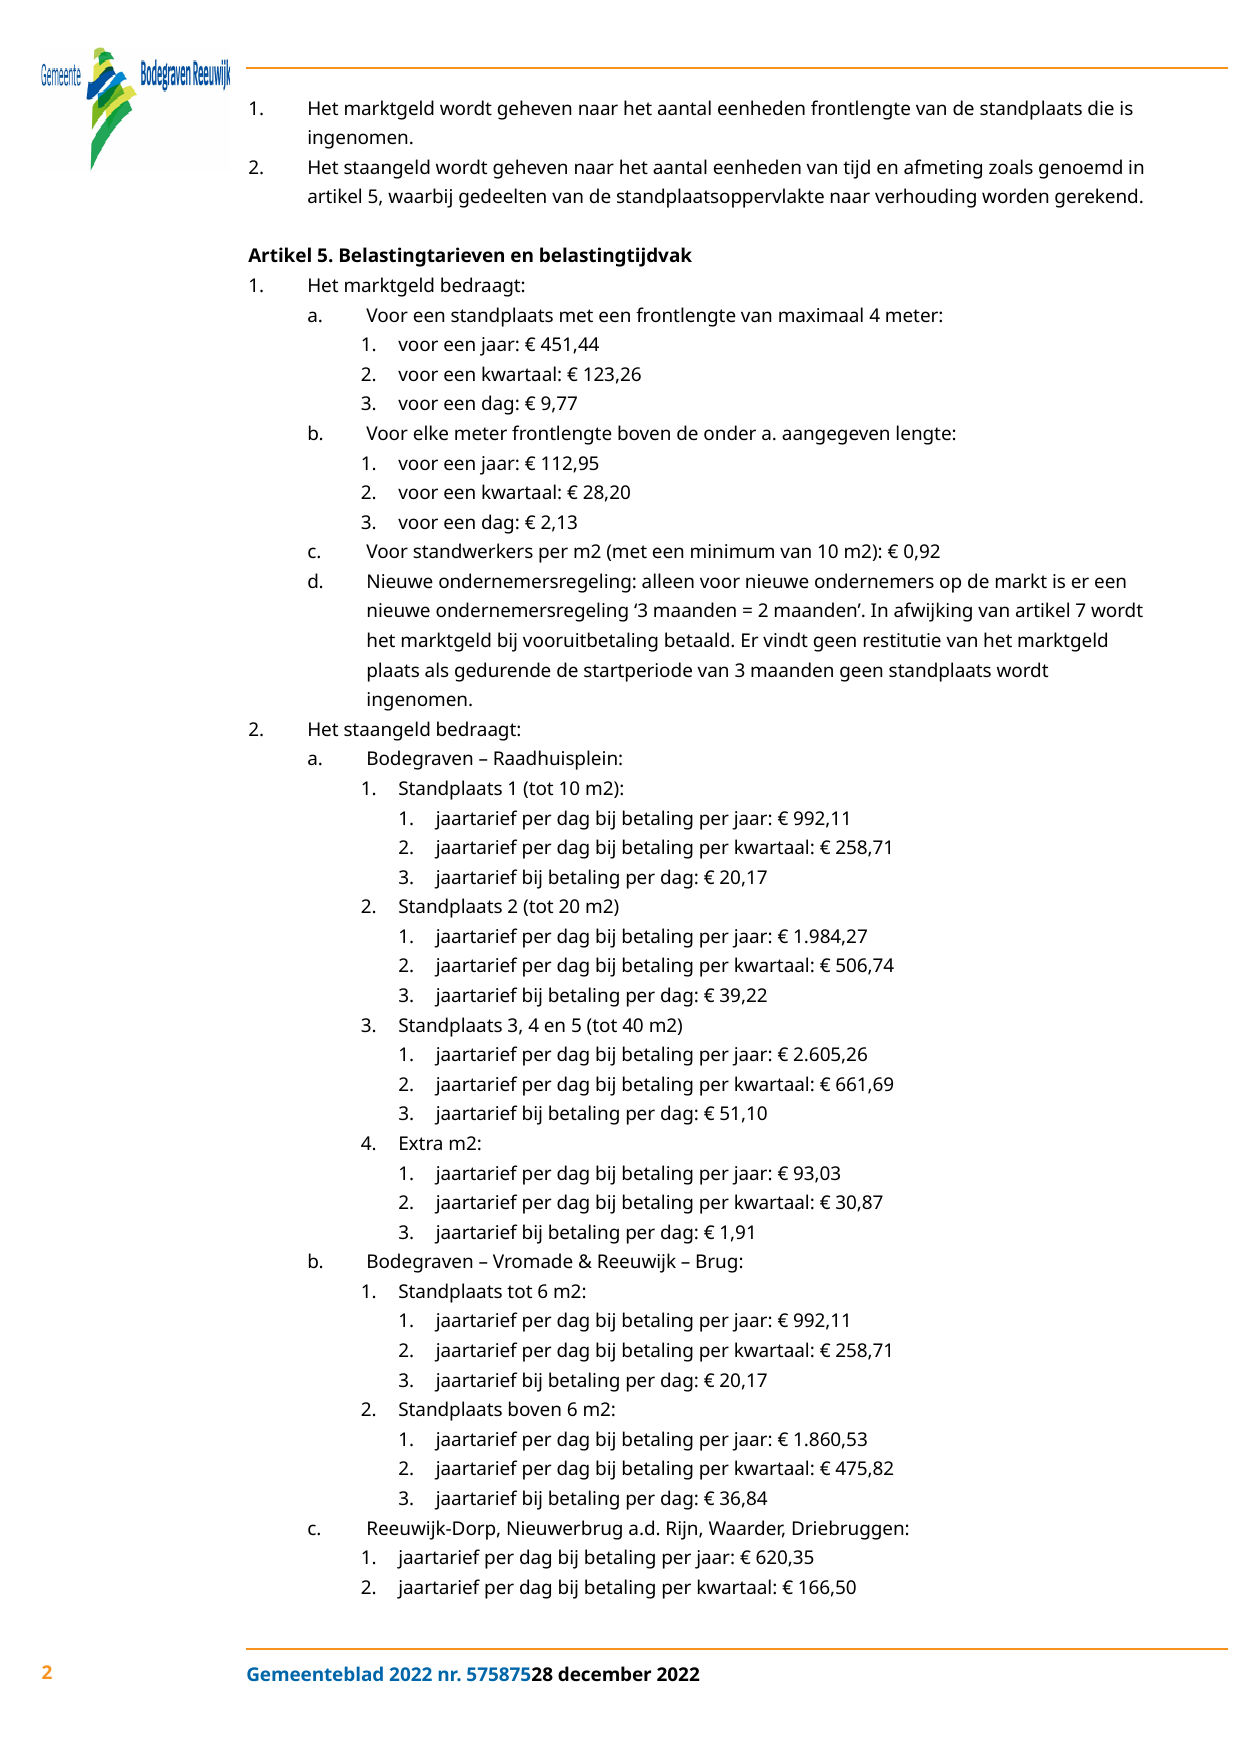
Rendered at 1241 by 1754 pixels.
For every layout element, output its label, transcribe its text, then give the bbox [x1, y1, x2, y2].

picture [41, 47, 231, 172]
list jaartarief per dag bij betaling per kwartaal: € 475,82 [398, 1456, 1152, 1481]
list jaartarief bij betaling per dag: € 20,17 [398, 1367, 1152, 1393]
list jaartarief per dag bij betaling per kwartaal: € 258,71 [398, 834, 1152, 860]
list voor een kwartaal: € 28,20 [361, 479, 1152, 505]
list Standplaats tot 6 m2: [361, 1278, 1152, 1304]
list Reeuwijk-Dorp, Nieuwerbrug a.d. Rijn, Waarder, Driebruggen: [307, 1515, 1152, 1541]
list voor een dag: € 2,13 [361, 509, 1152, 535]
list jaartarief bij betaling per dag: € 36,84 [398, 1485, 1152, 1511]
list Voor elke meter frontlengte boven de onder a. aangegeven lengte: [307, 420, 1152, 446]
list voor een kwartaal: € 123,26 [361, 361, 1152, 387]
list Bodegraven – Vromade & Reeuwijk – Brug: [307, 1248, 1152, 1274]
list Voor standwerkers per m2 (met een minimum van 10 m2): € 0,92 [307, 538, 1152, 564]
list Standplaats 3, 4 en 5 (tot 40 m2) [361, 1012, 1152, 1038]
list Het staangeld bedraagt: [248, 716, 1152, 742]
list jaartarief per dag bij betaling per kwartaal: € 30,87 [398, 1189, 1152, 1215]
text Artikel 5. Belastingtarieven en belastingtijdvak [248, 243, 1152, 268]
list jaartarief per dag bij betaling per jaar: € 992,11 [398, 805, 1152, 831]
list voor een jaar: € 112,95 [361, 450, 1152, 476]
list Bodegraven – Raadhuisplein: [307, 746, 1152, 771]
list jaartarief bij betaling per dag: € 39,22 [398, 982, 1152, 1008]
list Extra m2: [361, 1130, 1152, 1156]
list jaartarief bij betaling per dag: € 51,10 [398, 1101, 1152, 1126]
list voor een dag: € 9,77 [361, 391, 1152, 416]
list jaartarief bij betaling per dag: € 20,17 [398, 864, 1152, 890]
list Het staangeld wordt geheven naar het aantal eenheden van tijd en afmeting zoals genoemd in artikel 5, waarbij gedeelten van de standplaatsoppervlakte naar verhouding worden gerekend. [248, 154, 1152, 209]
list jaartarief per dag bij betaling per jaar: € 1.860,53 [398, 1426, 1152, 1452]
list Het marktgeld wordt geheven naar het aantal eenheden frontlengte van de standplaats die is ingenomen. [248, 95, 1152, 150]
list jaartarief per dag bij betaling per jaar: € 1.984,27 [398, 923, 1152, 949]
list jaartarief per dag bij betaling per kwartaal: € 506,74 [398, 953, 1152, 978]
list Standplaats 2 (tot 20 m2) [361, 893, 1152, 919]
list Voor een standplaats met een frontlengte van maximaal 4 meter: [307, 302, 1152, 328]
list jaartarief per dag bij betaling per jaar: € 93,03 [398, 1160, 1152, 1186]
list voor een jaar: € 451,44 [361, 331, 1152, 357]
list jaartarief bij betaling per dag: € 1,91 [398, 1219, 1152, 1245]
list Standplaats 1 (tot 10 m2): [361, 775, 1152, 801]
list Standplaats boven 6 m2: [361, 1396, 1152, 1422]
list Het marktgeld bedraagt: [248, 272, 1152, 298]
list jaartarief per dag bij betaling per jaar: € 992,11 [398, 1308, 1152, 1333]
list jaartarief per dag bij betaling per jaar: € 620,35 [361, 1544, 1152, 1570]
list jaartarief per dag bij betaling per kwartaal: € 661,69 [398, 1071, 1152, 1097]
list jaartarief per dag bij betaling per kwartaal: € 166,50 [361, 1574, 1152, 1600]
list jaartarief per dag bij betaling per jaar: € 2.605,26 [398, 1041, 1152, 1067]
list Nieuwe ondernemersregeling: alleen voor nieuwe ondernemers op de markt is er een nieuwe ondernemersregeling ‘3 maanden = 2 maanden’. In afwijking van artikel 7 wordt het marktgeld bij vooruitbetaling betaald. Er vindt geen restitutie van het marktgeld plaats als gedurende de startperiode van 3 maanden geen standplaats wordt ingenomen. [307, 568, 1152, 712]
list jaartarief per dag bij betaling per kwartaal: € 258,71 [398, 1337, 1152, 1363]
